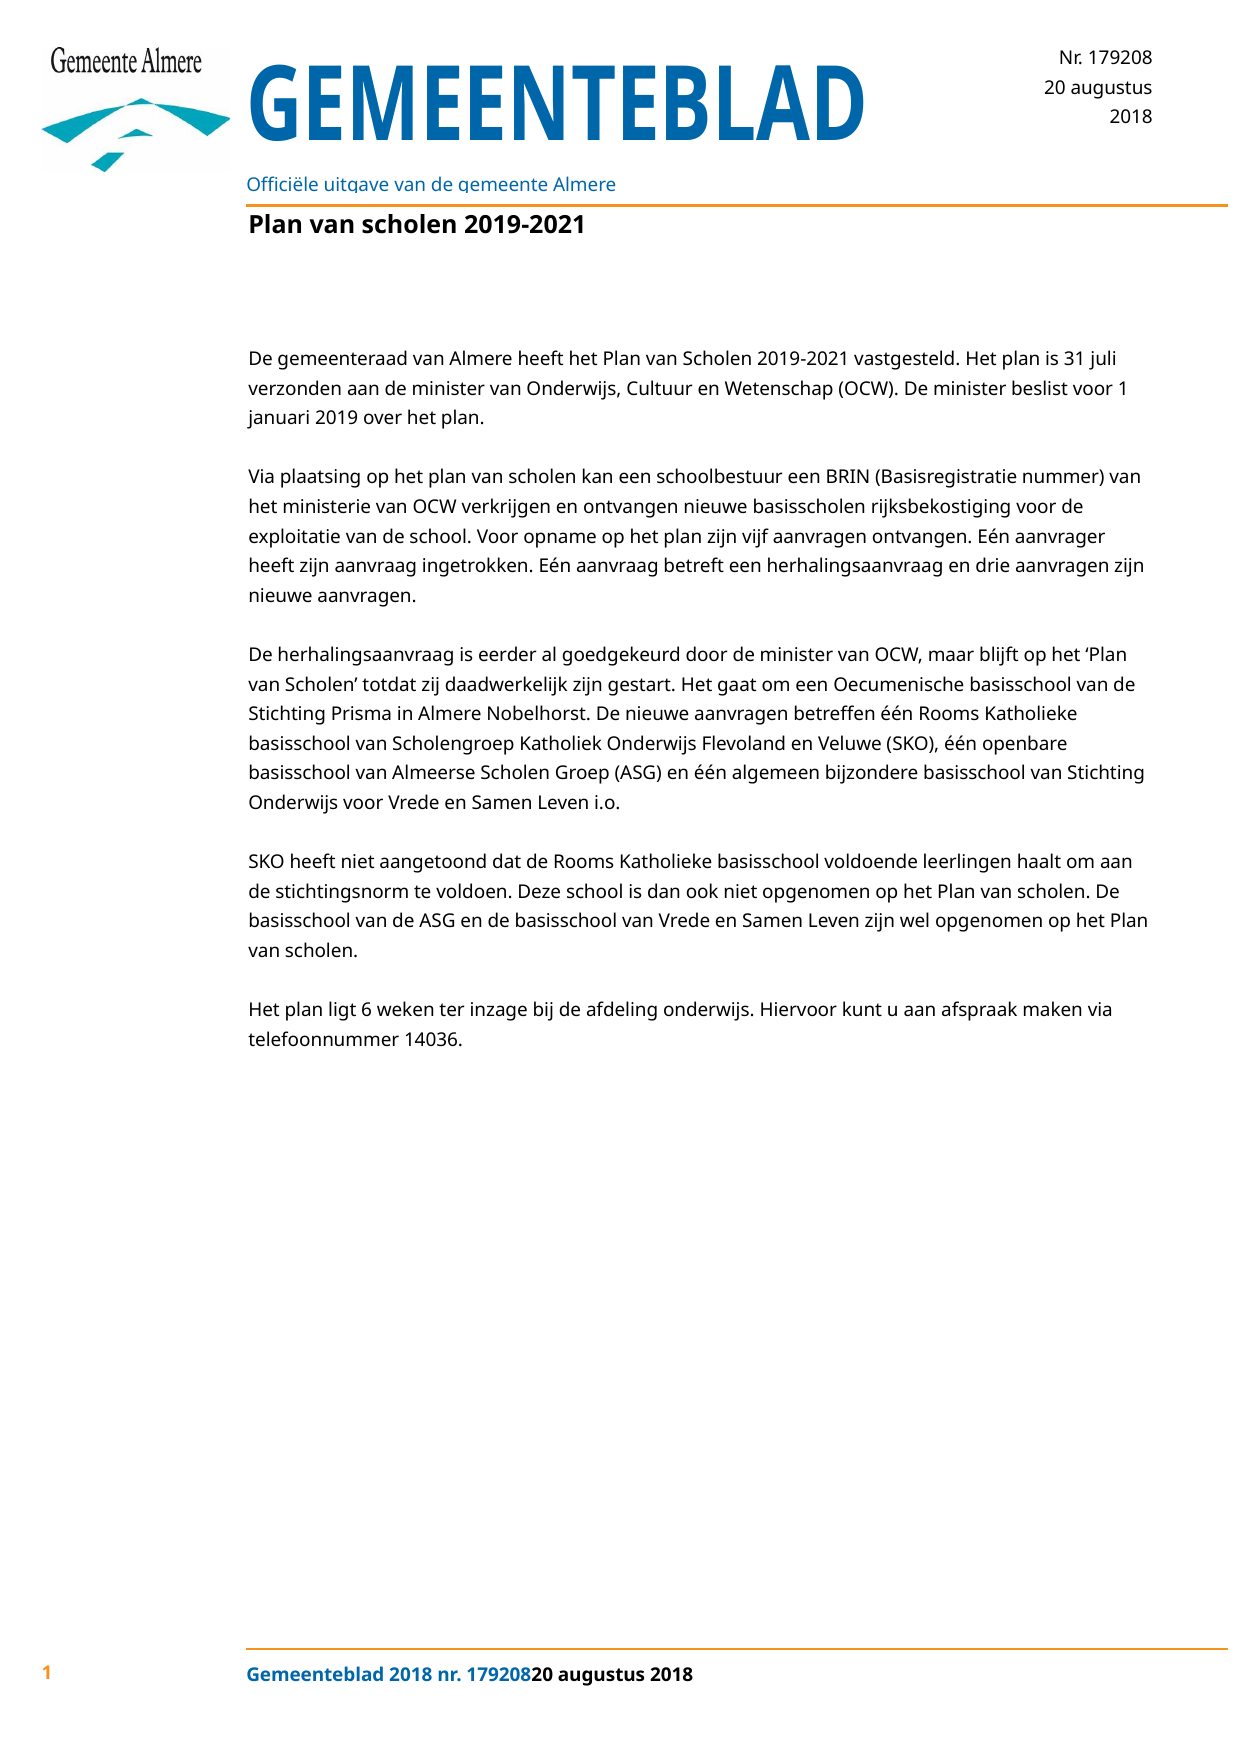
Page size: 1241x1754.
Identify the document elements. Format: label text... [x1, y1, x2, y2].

text Het plan ligt 6 weken ter inzage bij de afdeling onderwijs. Hiervoor kunt u aan afspraak maken via telefoonnummer 14036. [248, 996, 1152, 1051]
text De herhalingsaanvraag is eerder al goedgekeurd door de minister van OCW, maar blijft op het ‘Plan van Scholen’ totdat zij daadwerkelijk zijn gestart. Het gaat om een Oecumenische basisschool van de Stichting Prisma in Almere Nobelhorst. De nieuwe aanvragen betreffen één Rooms Katholieke basisschool van Scholengroep Katholiek Onderwijs Flevoland en Veluwe (SKO), één openbare basisschool van Almeerse Scholen Groep (ASG) en één algemeen bijzondere basisschool van Stichting Onderwijs voor Vrede en Samen Leven i.o. [248, 641, 1152, 815]
text SKO heeft niet aangetoond dat de Rooms Katholieke basisschool voldoende leerlingen haalt om aan de stichtingsnorm te voldoen. Deze school is dan ook niet opgenomen op het Plan van scholen. De basisschool van de ASG en de basisschool van Vrede en Samen Leven zijn wel opgenomen op het Plan van scholen. [248, 848, 1152, 963]
picture [41, 47, 231, 172]
text Via plaatsing op het plan van scholen kan een schoolbestuur een BRIN (Basisregistratie nummer) van het ministerie van OCW verkrijgen en ontvangen nieuwe basisscholen rijksbekostiging voor de exploitatie van de school. Voor opname op het plan zijn vijf aanvragen ontvangen. Eén aanvrager heeft zijn aanvraag ingetrokken. Eén aanvraag betreft een herhalingsaanvraag en drie aanvragen zijn nieuwe aanvragen. [248, 464, 1152, 608]
text Plan van scholen 2019-2021 [248, 207, 1152, 241]
text De gemeenteraad van Almere heeft het Plan van Scholen 2019-2021 vastgesteld. Het plan is 31 juli verzonden aan de minister van Onderwijs, Cultuur en Wetenschap (OCW). De minister beslist voor 1 januari 2019 over het plan. [248, 345, 1152, 430]
